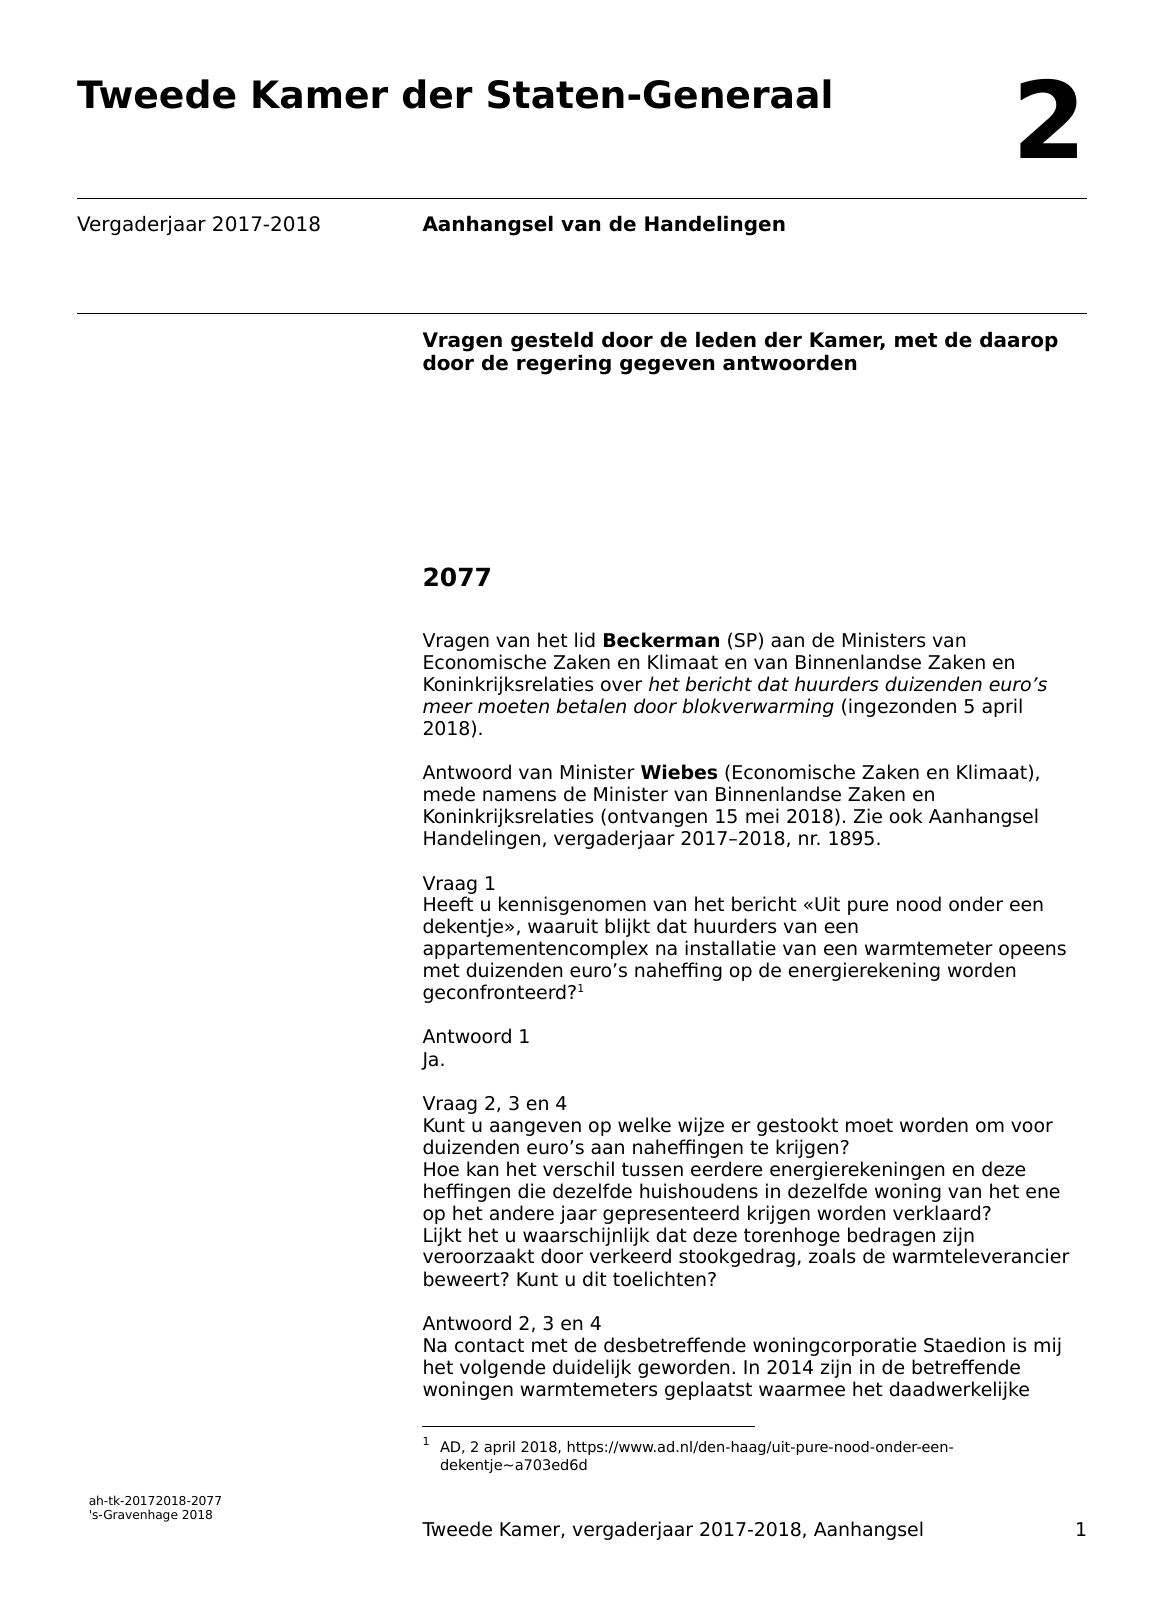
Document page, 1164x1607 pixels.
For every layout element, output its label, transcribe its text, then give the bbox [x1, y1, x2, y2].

text 's-Gravenhage 2018 [88, 1508, 323, 1522]
table_cell Aanhangsel van de Handelingen [422, 199, 1087, 313]
text 2077 [422, 563, 1087, 592]
text Hoe kan het verschil tussen eerdere energierekeningen en deze heffingen die dezelfde huishoudens in dezelfde woning van het ene op het andere jaar gepresenteerd krijgen worden verklaard? [422, 1158, 1087, 1224]
text Vraag 1 [422, 872, 1087, 894]
text ah-tk-20172018-2077 [88, 1494, 323, 1508]
text Heeft u kennisgenomen van het bericht «Uit pure nood onder een dekentje», waaruit blijkt dat huurders van een appartementencomplex na installatie van een warmtemeter opeens met duizenden euro’s naheffing op de energierekening worden geconfronteerd? [422, 894, 1087, 1004]
text Na contact met de desbetreffende woningcorporatie Staedion is mij het volgende duidelijk geworden. In 2014 zijn in de betreffende woningen warmtemeters geplaatst waarmee het daadwerkelijke [422, 1334, 1087, 1401]
text Kunt u aangeven op welke wijze er gestookt moet worden om voor duizenden euro’s aan naheffingen te krijgen? [422, 1114, 1087, 1158]
table_cell [77, 314, 422, 375]
text Antwoord 2, 3 en 4 [422, 1313, 1087, 1334]
text AD, 2 april 2018, https://www.ad.nl/den-haag/uit-pure-nood-onder-een-dekentje~a703ed6d [422, 1435, 1087, 1474]
table_header Tweede Kamer der Staten-Generaal [77, 59, 886, 198]
text Antwoord 1 [422, 1026, 1087, 1048]
text Ja. [422, 1048, 1087, 1070]
table_cell Vergaderjaar 2017-2018 [77, 199, 422, 313]
text Vraag 2, 3 en 4 [422, 1093, 1087, 1114]
table_header 2 [886, 59, 1087, 198]
text Antwoord van Minister Wiebes (Economische Zaken en Klimaat), mede namens de Minister van Binnenlandse Zaken en Koninkrijksrelaties (ontvangen 15 mei 2018). Zie ook Aanhangsel Handelingen, vergaderjaar 2017–2018, nr. 1895. [422, 762, 1087, 850]
text Vragen van het lid Beckerman (SP) aan de Ministers van Economische Zaken en Klimaat en van Binnenlandse Zaken en Koninkrijksrelaties over het bericht dat huurders duizenden euro’s meer moeten betalen door blokverwarming (ingezonden 5 april 2018). [422, 630, 1087, 740]
table_cell Vragen gesteld door de leden der Kamer, met de daarop door de regering gegeven antwoorden [422, 314, 1087, 375]
text Lijkt het u waarschijnlijk dat deze torenhoge bedragen zijn veroorzaakt door verkeerd stookgedrag, zoals de warmteleverancier beweert? Kunt u dit toelichten? [422, 1224, 1087, 1290]
